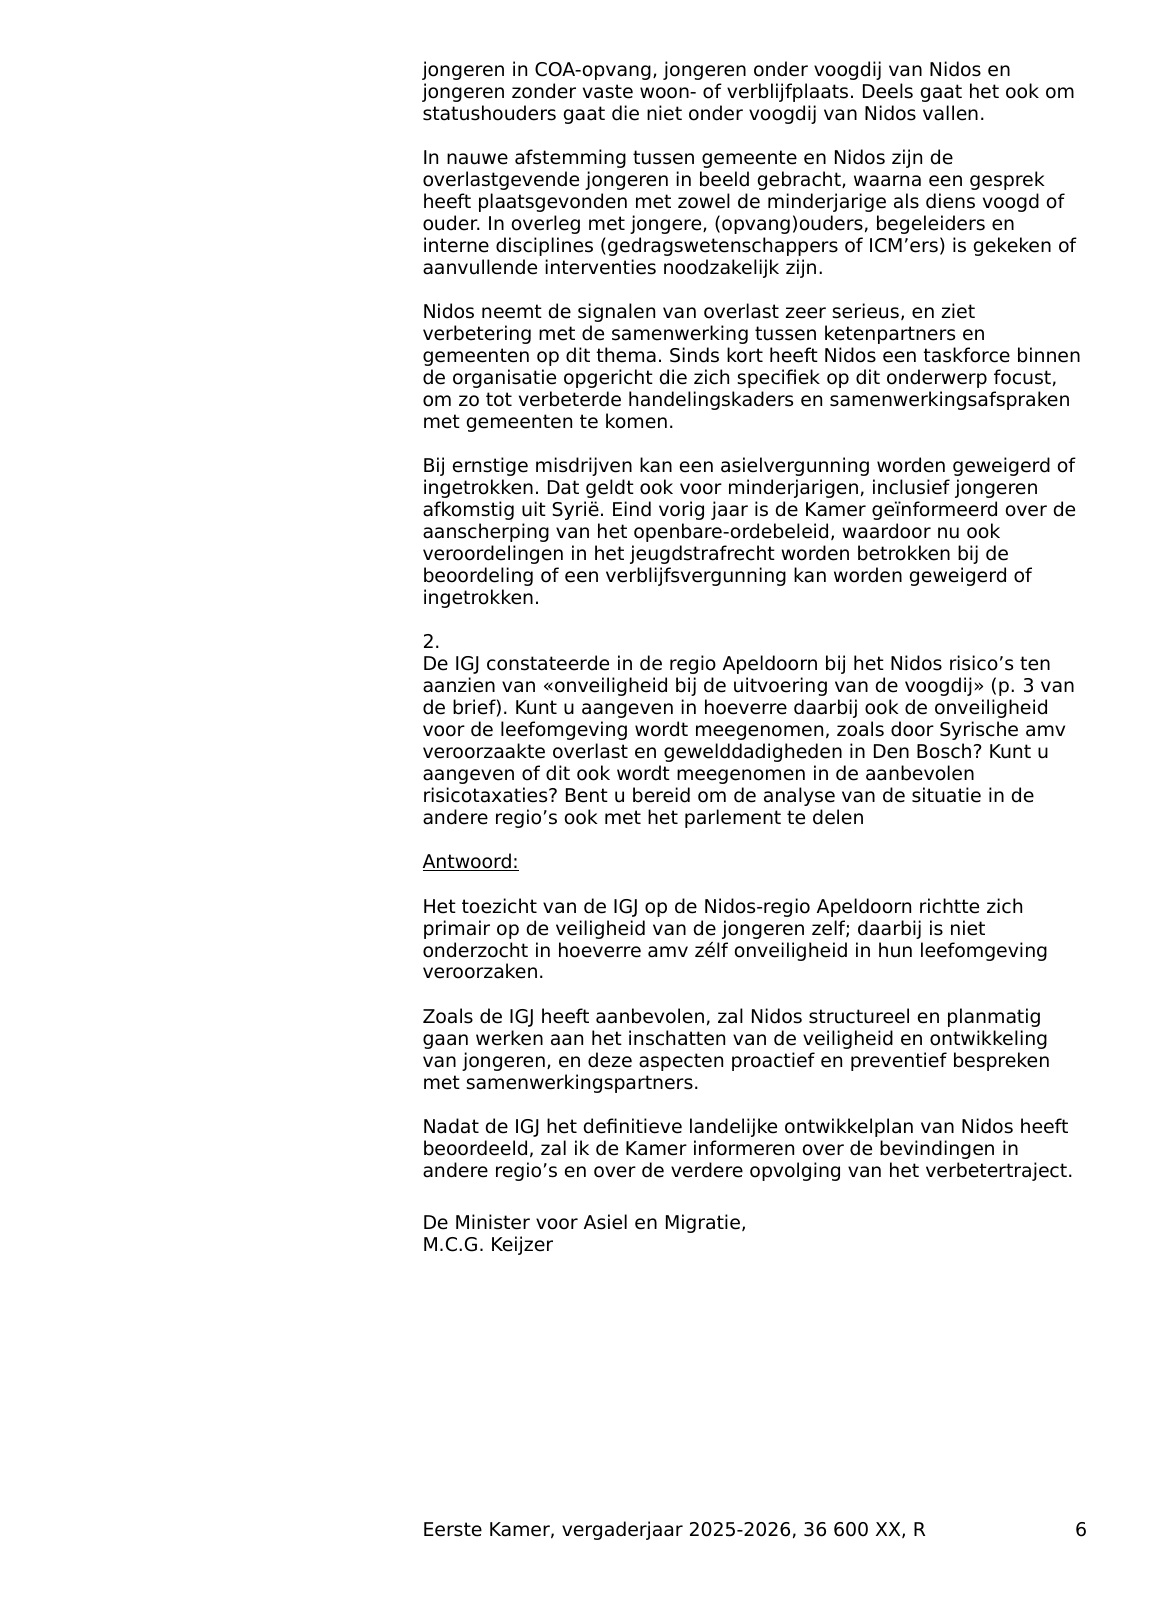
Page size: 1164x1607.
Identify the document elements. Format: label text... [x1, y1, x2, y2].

text In nauwe afstemming tussen gemeente en Nidos zijn de overlastgevende jongeren in beeld gebracht, waarna een gesprek heeft plaatsgevonden met zowel de minderjarige als diens voogd of ouder. In overleg met jongere, (opvang)ouders, begeleiders en interne disciplines (gedragswetenschappers of ICM’ers) is gekeken of aanvullende interventies noodzakelijk zijn. [422, 147, 1087, 279]
text Bij ernstige misdrijven kan een asielvergunning worden geweigerd of ingetrokken. Dat geldt ook voor minderjarigen, inclusief jongeren afkomstig uit Syrië. Eind vorig jaar is de Kamer geïnformeerd over de aanscherping van het openbare-ordebeleid, waardoor nu ook veroordelingen in het jeugdstrafrecht worden betrokken bij de beoordeling of een verblijfsvergunning kan worden geweigerd of ingetrokken. [422, 455, 1087, 609]
text jongeren in COA-opvang, jongeren onder voogdij van Nidos en jongeren zonder vaste woon- of verblijfplaats. Deels gaat het ook om statushouders gaat die niet onder voogdij van Nidos vallen. [422, 59, 1087, 125]
text Zoals de IGJ heeft aanbevolen, zal Nidos structureel en planmatig gaan werken aan het inschatten van de veiligheid en ontwikkeling van jongeren, en deze aspecten proactief en preventief bespreken met samenwerkingspartners. [422, 1006, 1087, 1093]
text 2. [422, 631, 1087, 653]
text Het toezicht van de IGJ op de Nidos-regio Apeldoorn richtte zich primair op de veiligheid van de jongeren zelf; daarbij is niet onderzocht in hoeverre amv zélf onveiligheid in hun leefomgeving veroorzaken. [422, 896, 1087, 983]
text Nidos neemt de signalen van overlast zeer serieus, en ziet verbetering met de samenwerking tussen ketenpartners en gemeenten op dit thema. Sinds kort heeft Nidos een taskforce binnen de organisatie opgericht die zich specifiek op dit onderwerp focust, om zo tot verbeterde handelingskaders en samenwerkingsafspraken met gemeenten te komen. [422, 301, 1087, 433]
subtitle Antwoord: [422, 851, 1087, 873]
text Nadat de IGJ het definitieve landelijke ontwikkelplan van Nidos heeft beoordeeld, zal ik de Kamer informeren over de bevindingen in andere regio’s en over de verdere opvolging van het verbetertraject. [422, 1116, 1087, 1182]
text De IGJ constateerde in de regio Apeldoorn bij het Nidos risico’s ten aanzien van «onveiligheid bij de uitvoering van de voogdij» (p. 3 van de brief). Kunt u aangeven in hoeverre daarbij ook de onveiligheid voor de leefomgeving wordt meegenomen, zoals door Syrische amv veroorzaakte overlast en gewelddadigheden in Den Bosch? Kunt u aangeven of dit ook wordt meegenomen in de aanbevolen risicotaxaties? Bent u bereid om de analyse van de situatie in de andere regio’s ook met het parlement te delen [422, 653, 1087, 829]
text De Minister voor Asiel en Migratie, M.C.G. Keijzer [422, 1212, 1087, 1256]
